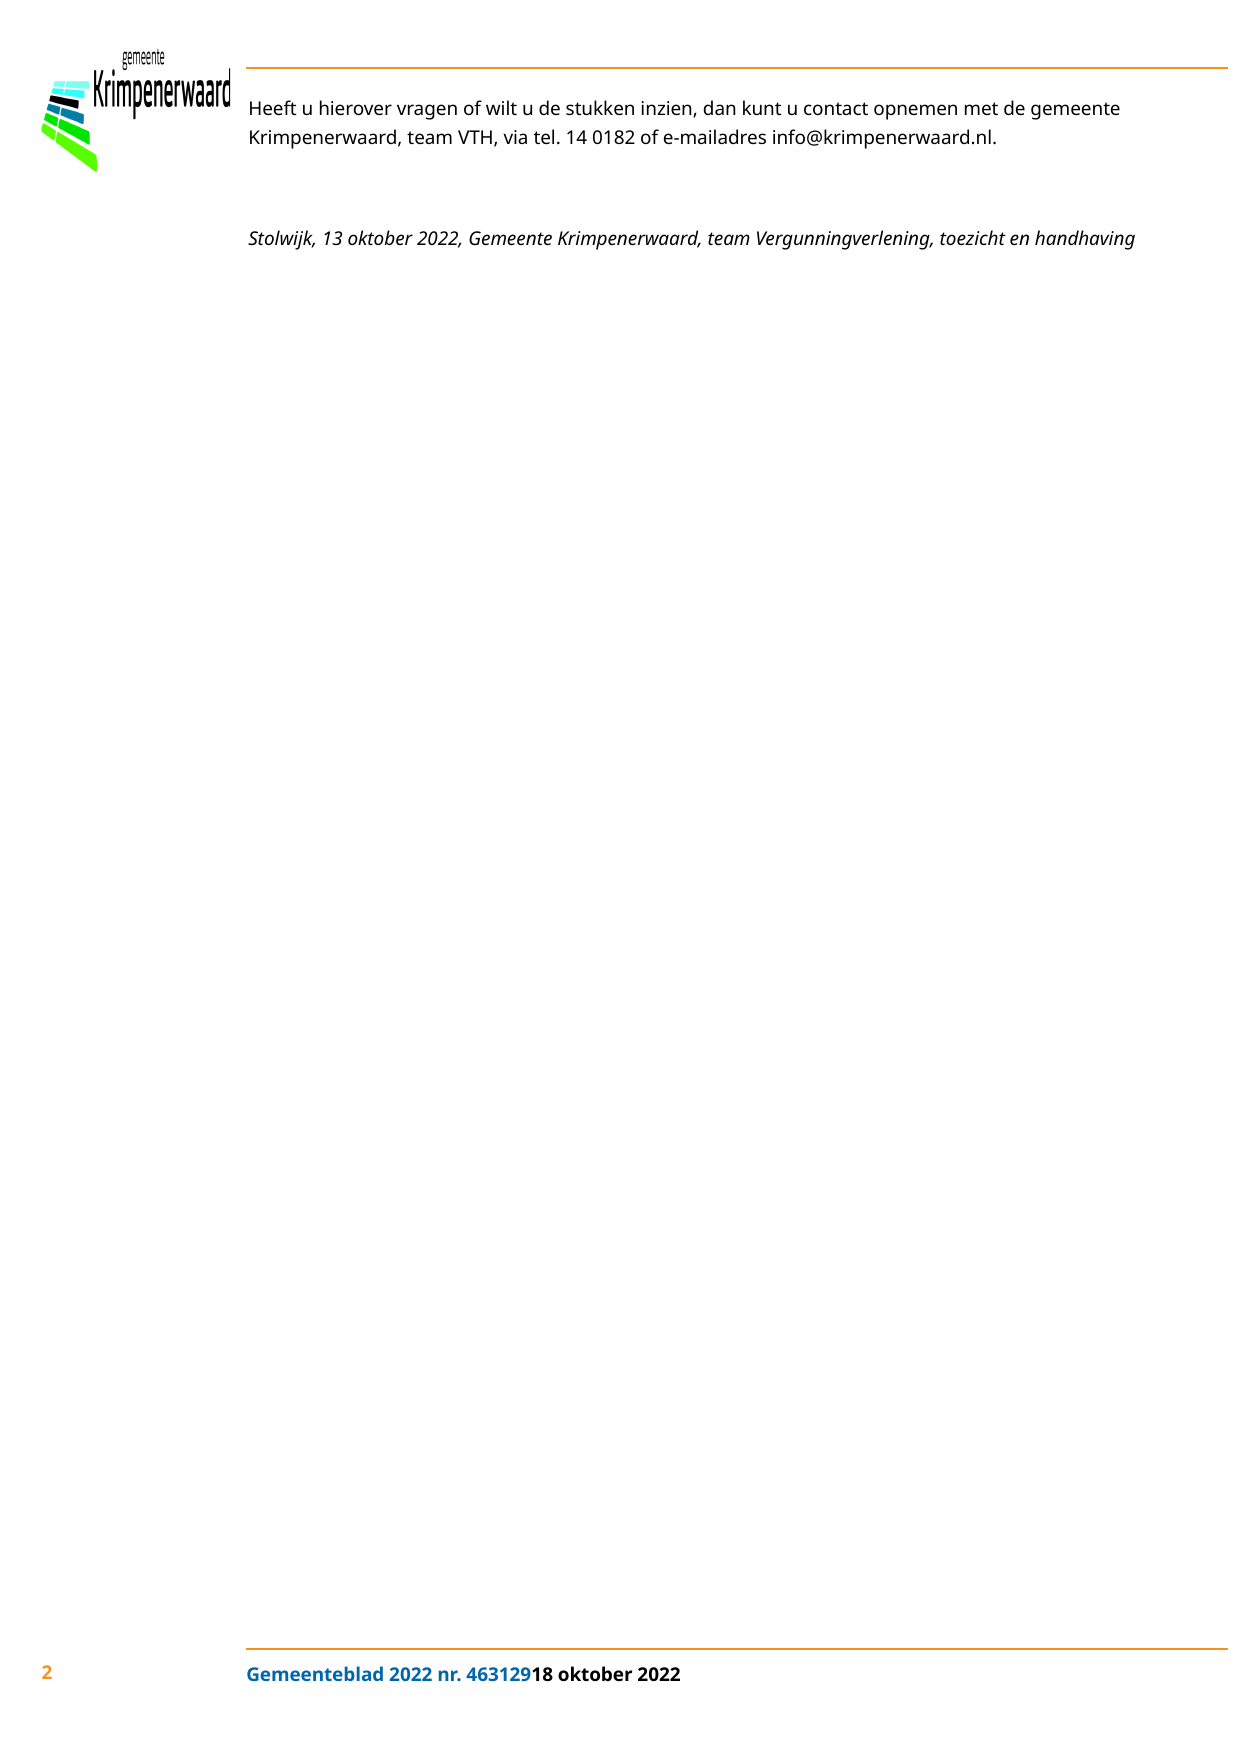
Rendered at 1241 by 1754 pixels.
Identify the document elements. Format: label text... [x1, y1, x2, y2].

text Heeft u hierover vragen of wilt u de stukken inzien, dan kunt u contact opnemen met de gemeente Krimpenerwaard, team VTH, via tel. 14 0182 of e-mailadres info@krimpenerwaard.nl. [248, 95, 1152, 150]
text Stolwijk, 13 oktober 2022, Gemeente Krimpenerwaard, team Vergunningverlening, toezicht en handhaving [248, 225, 1152, 251]
picture [41, 47, 231, 172]
